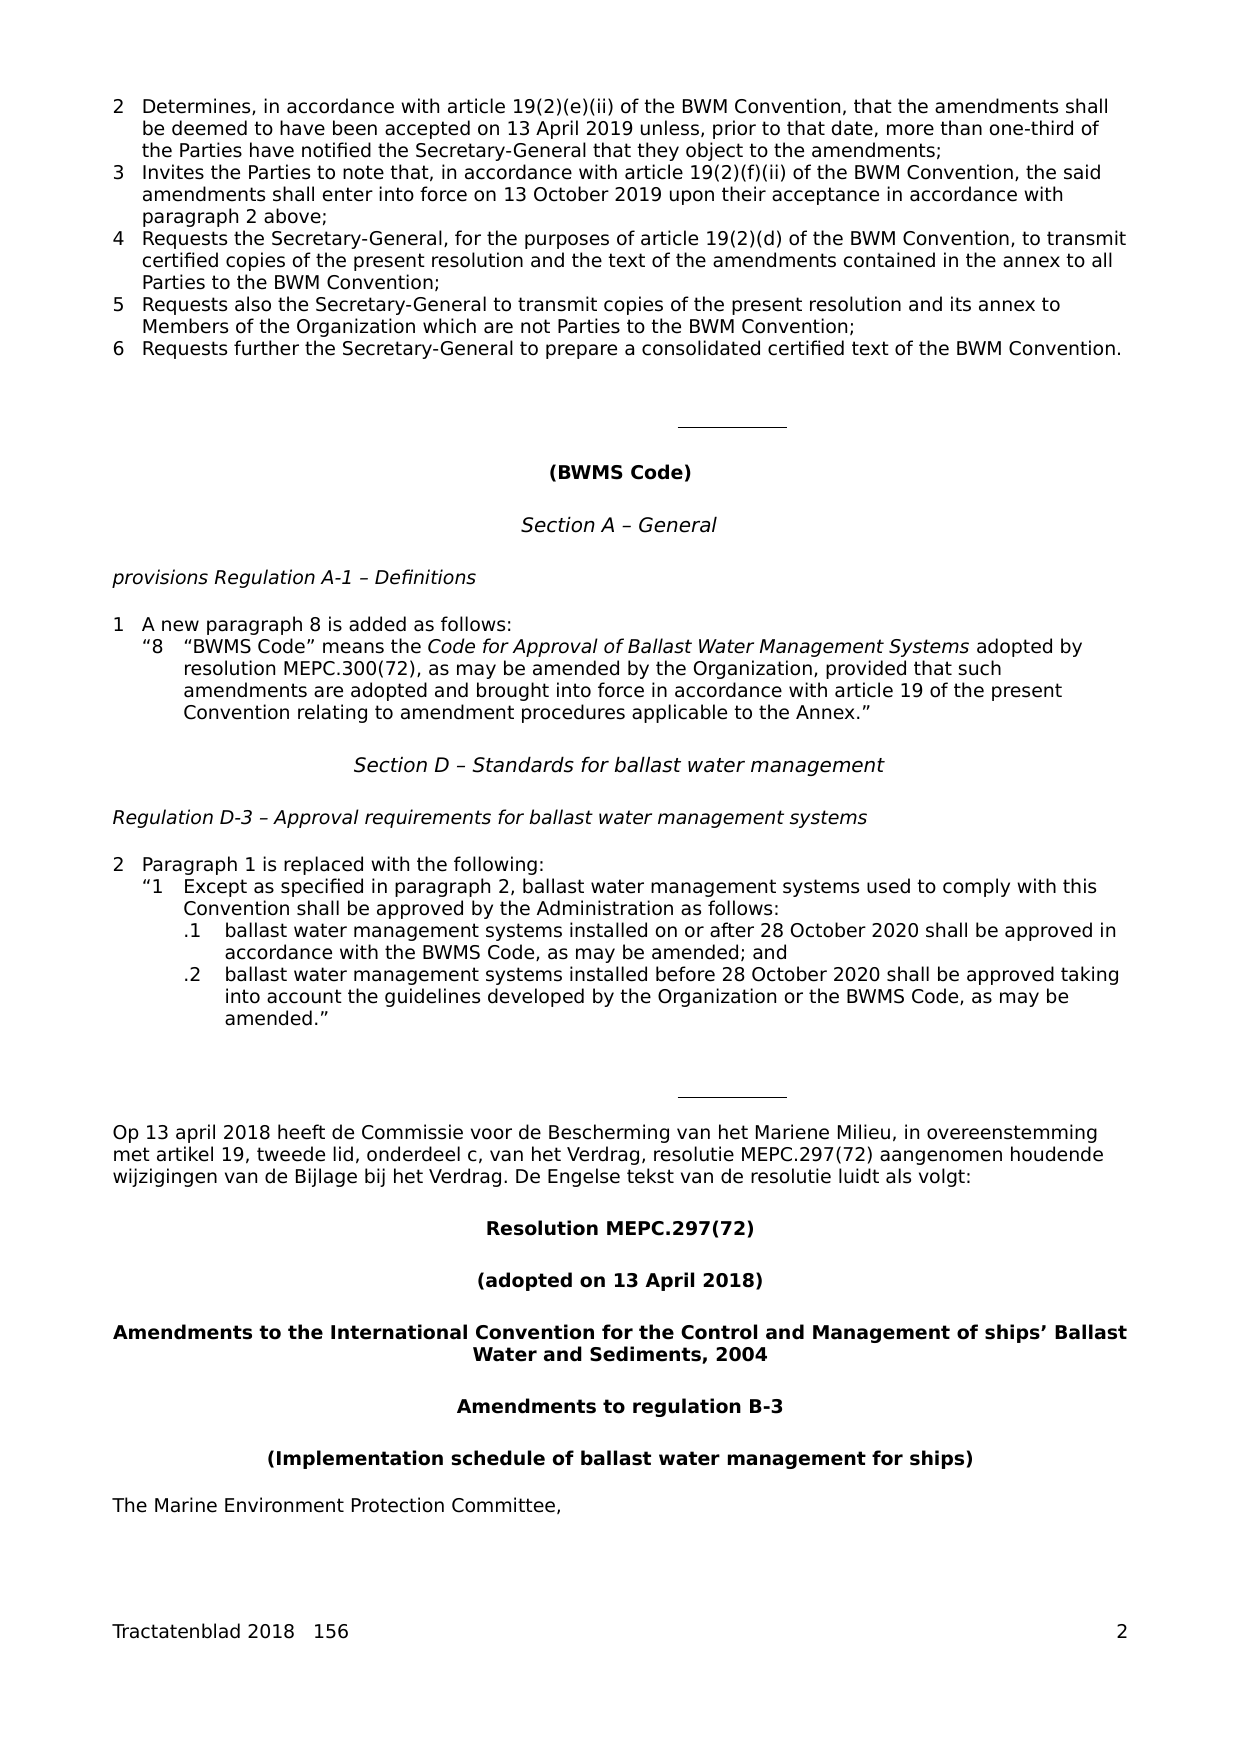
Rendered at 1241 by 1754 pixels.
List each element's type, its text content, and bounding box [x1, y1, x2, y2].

text 1 A new paragraph 8 is added as follows: [112, 614, 1128, 636]
subtitle Amendments to the International Convention for the Control and Management of ships’ Ballast Water and Sediments, 2004 [112, 1322, 1128, 1366]
subtitle (BWMS Code) [112, 462, 1128, 484]
text 2 Determines, in accordance with article 19(2)(e)(ii) of the BWM Convention, that the amendments shall be deemed to have been accepted on 13 April 2019 unless, prior to that date, more than one-third of the Parties have notified the Secretary-General that they object to the amendments; [112, 96, 1128, 162]
text 3 Invites the Parties to note that, in accordance with article 19(2)(f)(ii) of the BWM Convention, the said amendments shall enter into force on 13 October 2019 upon their acceptance in accordance with paragraph 2 above; [112, 162, 1128, 228]
subtitle Regulation D-3 – Approval requirements for ballast water management systems [112, 807, 1128, 829]
subtitle (adopted on 13 April 2018) [112, 1270, 1128, 1292]
subtitle provisions Regulation A-1 – Definitions [112, 567, 1128, 589]
subtitle Section D – Standards for ballast water management [112, 754, 1128, 777]
subtitle (Implementation schedule of ballast water management for ships) [112, 1448, 1128, 1470]
text 6 Requests further the Secretary-General to prepare a consolidated certified text of the BWM Convention. [112, 338, 1128, 360]
text 4 Requests the Secretary-General, for the purposes of article 19(2)(d) of the BWM Convention, to transmit certified copies of the present resolution and the text of the amendments contained in the annex to all Parties to the BWM Convention; [112, 228, 1128, 294]
text “1 Except as specified in paragraph 2, ballast water management systems used to comply with this Convention shall be approved by the Administration as follows: [142, 876, 1128, 920]
subtitle Amendments to regulation B-3 [112, 1396, 1128, 1418]
subtitle Section A – General [112, 514, 1128, 537]
text 5 Requests also the Secretary-General to transmit copies of the present resolution and its annex to Members of the Organization which are not Parties to the BWM Convention; [112, 294, 1128, 338]
text The Marine Environment Protection Committee, [112, 1495, 1128, 1517]
text 2 Paragraph 1 is replaced with the following: [112, 854, 1128, 876]
text .2 ballast water management systems installed before 28 October 2020 shall be approved taking into account the guidelines developed by the Organization or the BWMS Code, as may be amended.” [183, 964, 1128, 1030]
text Op 13 april 2018 heeft de Commissie voor de Bescherming van het Mariene Milieu, in overeenstemming met artikel 19, tweede lid, onderdeel c, van het Verdrag, resolutie MEPC.297(72) aangenomen houdende wijzigingen van de Bijlage bij het Verdrag. De Engelse tekst van de resolutie luidt als volgt: [112, 1122, 1128, 1188]
subtitle Resolution MEPC.297(72) [112, 1218, 1128, 1240]
text .1 ballast water management systems installed on or after 28 October 2020 shall be approved in accordance with the BWMS Code, as may be amended; and [183, 920, 1128, 964]
text “8 “BWMS Code” means the Code for Approval of Ballast Water Management Systems adopted by resolution MEPC.300(72), as may be amended by the Organization, provided that such amendments are adopted and brought into force in accordance with article 19 of the present Convention relating to amendment procedures applicable to the Annex.” [142, 636, 1128, 724]
